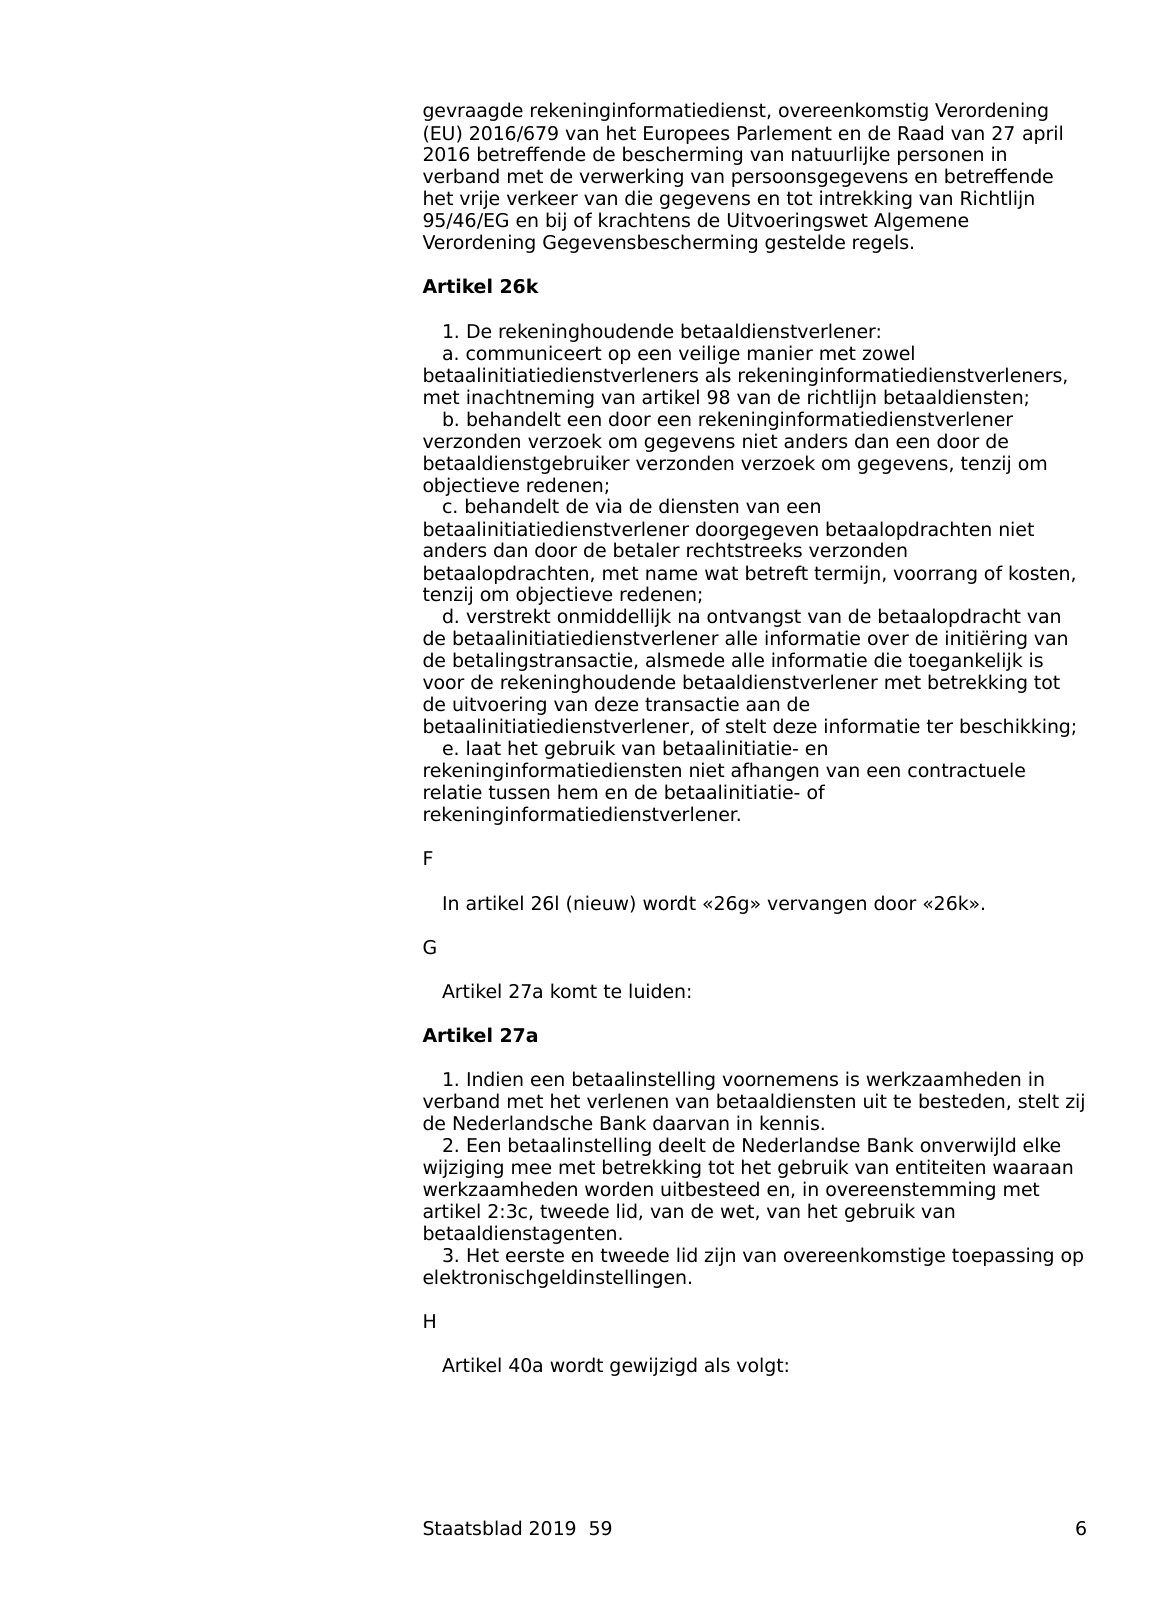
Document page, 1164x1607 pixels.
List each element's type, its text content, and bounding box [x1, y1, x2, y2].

text Artikel 40a wordt gewijzigd als volgt: [422, 1355, 1087, 1377]
text F [422, 848, 1087, 870]
text b. behandelt een door een rekeninginformatiedienstverlener verzonden verzoek om gegevens niet anders dan een door de betaaldienstgebruiker verzonden verzoek om gegevens, tenzij om objectieve redenen; [422, 408, 1087, 496]
text G [422, 937, 1087, 959]
text Artikel 27a komt te luiden: [422, 981, 1087, 1003]
subtitle Artikel 27a [422, 1025, 1087, 1047]
text 1. Indien een betaalinstelling voornemens is werkzaamheden in verband met het verlenen van betaaldiensten uit te besteden, stelt zij de Nederlandsche Bank daarvan in kennis. [422, 1069, 1087, 1135]
subtitle Artikel 26k [422, 276, 1087, 298]
text c. behandelt de via de diensten van een betaalinitiatiedienstverlener doorgegeven betaalopdrachten niet anders dan door de betaler rechtstreeks verzonden betaalopdrachten, met name wat betreft termijn, voorrang of kosten, tenzij om objectieve redenen; [422, 496, 1087, 606]
text gevraagde rekeninginformatiedienst, overeenkomstig Verordening (EU) 2016/679 van het Europees Parlement en de Raad van 27 april 2016 betreffende de bescherming van natuurlijke personen in verband met de verwerking van persoonsgegevens en betreffende het vrije verkeer van die gegevens en tot intrekking van Richtlijn 95/46/EG en bij of krachtens de Uitvoeringswet Algemene Verordening Gegevensbescherming gestelde regels. [422, 100, 1087, 254]
text In artikel 26l (nieuw) wordt «26g» vervangen door «26k». [422, 892, 1087, 914]
text 3. Het eerste en tweede lid zijn van overeenkomstige toepassing op elektronischgeldinstellingen. [422, 1245, 1087, 1289]
text a. communiceert op een veilige manier met zowel betaalinitiatiedienstverleners als rekeninginformatiedienstverleners, met inachtneming van artikel 98 van de richtlijn betaaldiensten; [422, 343, 1087, 408]
text H [422, 1311, 1087, 1333]
text e. laat het gebruik van betaalinitiatie- en rekeninginformatiediensten niet afhangen van een contractuele relatie tussen hem en de betaalinitiatie- of rekeninginformatiedienstverlener. [422, 738, 1087, 826]
text d. verstrekt onmiddellijk na ontvangst van de betaalopdracht van de betaalinitiatiedienstverlener alle informatie over de initiëring van de betalingstransactie, alsmede alle informatie die toegankelijk is voor de rekeninghoudende betaaldienstverlener met betrekking tot de uitvoering van deze transactie aan de betaalinitiatiedienstverlener, of stelt deze informatie ter beschikking; [422, 606, 1087, 738]
text 2. Een betaalinstelling deelt de Nederlandse Bank onverwijld elke wijziging mee met betrekking tot het gebruik van entiteiten waaraan werkzaamheden worden uitbesteed en, in overeenstemming met artikel 2:3c, tweede lid, van de wet, van het gebruik van betaaldienstagenten. [422, 1135, 1087, 1245]
text 1. De rekeninghoudende betaaldienstverlener: [422, 321, 1087, 343]
